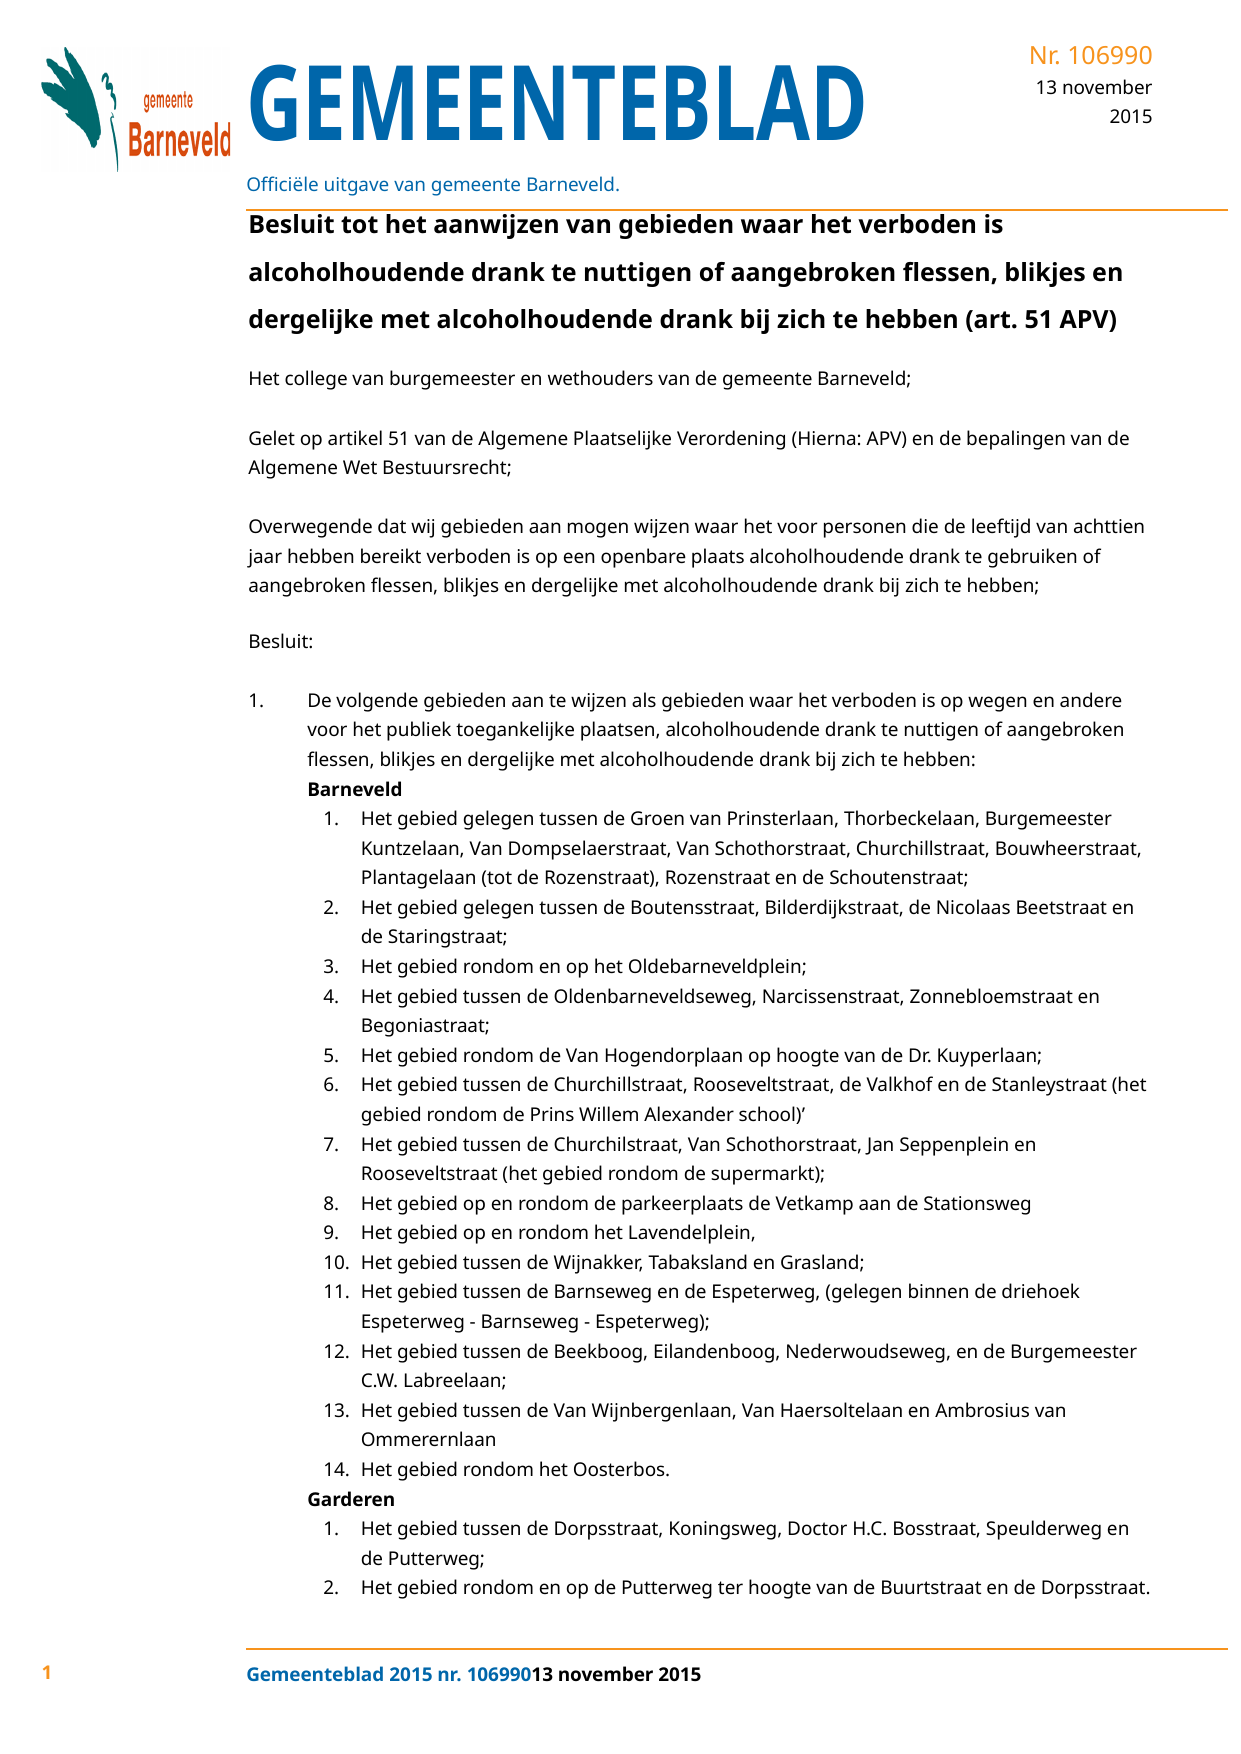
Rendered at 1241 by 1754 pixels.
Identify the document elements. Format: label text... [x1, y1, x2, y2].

text Besluit tot het aanwijzen van gebieden waar het verboden is alcoholhoudende drank te nuttigen of aangebroken flessen, blikjes en dergelijke met alcoholhoudende drank bij zich te hebben (art. 51 APV) [248, 211, 1152, 336]
list Het gebied rondom en op het Oldebarneveldplein; [323, 953, 1152, 979]
list Het gebied tussen de Oldenbarneveldseweg, Narcissenstraat, Zonnebloemstraat en Begoniastraat; [323, 983, 1152, 1038]
list Het gebied op en rondom de parkeerplaats de Vetkamp aan de Stationsweg [323, 1190, 1152, 1216]
list Garderen [248, 1486, 1152, 1512]
list Het gebied rondom de Van Hogendorplaan op hoogte van de Dr. Kuyperlaan; [323, 1042, 1152, 1068]
picture [41, 47, 231, 172]
list Het gebied rondom en op de Putterweg ter hoogte van de Buurtstraat en de Dorpsstraat. [323, 1574, 1152, 1600]
text Overwegende dat wij gebieden aan mogen wijzen waar het voor personen die de leeftijd van achttien jaar hebben bereikt verboden is op een openbare plaats alcoholhoudende drank te gebruiken of aangebroken flessen, blikjes en dergelijke met alcoholhoudende drank bij zich te hebben; [248, 513, 1152, 598]
list Het gebied tussen de Van Wijnbergenlaan, Van Haersoltelaan en Ambrosius van Ommerernlaan [323, 1397, 1152, 1452]
list Het gebied op en rondom het Lavendelplein, [323, 1219, 1152, 1245]
list Het gebied tussen de Dorpsstraat, Koningsweg, Doctor H.C. Bosstraat, Speulderweg en de Putterweg; [323, 1515, 1152, 1571]
list Het gebied rondom het Oosterbos. [323, 1456, 1152, 1482]
list Het gebied tussen de Churchilstraat, Van Schothorstraat, Jan Seppenplein en Rooseveltstraat (het gebied rondom de supermarkt); [323, 1131, 1152, 1186]
list Het gebied tussen de Wijnakker, Tabaksland en Grasland; [323, 1249, 1152, 1275]
text Gelet op artikel 51 van de Algemene Plaatselijke Verordening (Hierna: APV) en de bepalingen van de Algemene Wet Bestuursrecht; [248, 425, 1152, 480]
list Het gebied tussen de Barnseweg en de Espeterweg, (gelegen binnen de driehoek Espeterweg - Barnseweg - Espeterweg); [323, 1279, 1152, 1334]
text Het college van burgemeester en wethouders van de gemeente Barneveld; [248, 366, 1152, 391]
list Het gebied gelegen tussen de Boutensstraat, Bilderdijkstraat, de Nicolaas Beetstraat en de Staringstraat; [323, 894, 1152, 949]
list De volgende gebieden aan te wijzen als gebieden waar het verboden is op wegen en andere voor het publiek toegankelijke plaatsen, alcoholhoudende drank te nuttigen of aangebroken flessen, blikjes en dergelijke met alcoholhoudende drank bij zich te hebben: [248, 687, 1152, 772]
list Het gebied tussen de Beekboog, Eilandenboog, Nederwoudseweg, en de Burgemeester C.W. Labreelaan; [323, 1338, 1152, 1393]
text Besluit: [248, 628, 1152, 654]
list Het gebied tussen de Churchillstraat, Rooseveltstraat, de Valkhof en de Stanleystraat (het gebied rondom de Prins Willem Alexander school)’ [323, 1072, 1152, 1127]
list Het gebied gelegen tussen de Groen van Prinsterlaan, Thorbeckelaan, Burgemeester Kuntzelaan, Van Dompselaerstraat, Van Schothorstraat, Churchillstraat, Bouwheerstraat, Plantagelaan (tot de Rozenstraat), Rozenstraat en de Schoutenstraat; [323, 805, 1152, 890]
list Barneveld [248, 776, 1152, 802]
